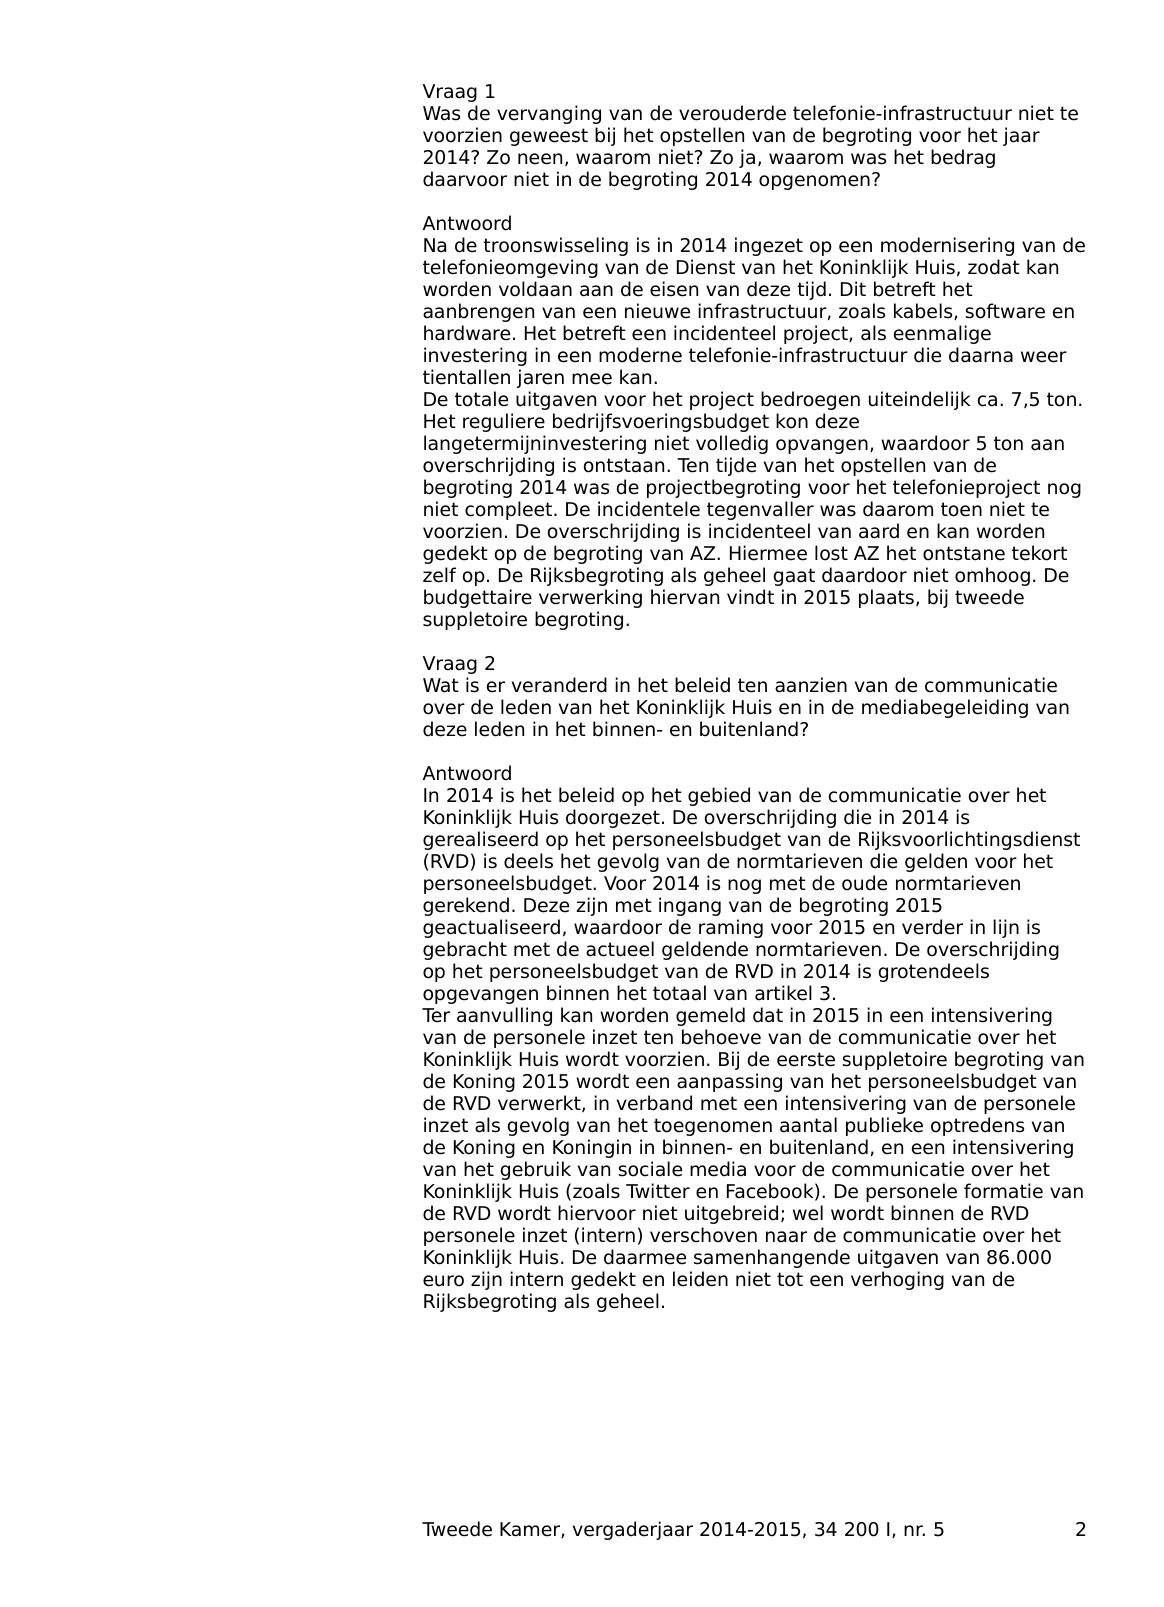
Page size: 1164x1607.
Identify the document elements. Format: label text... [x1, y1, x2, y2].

text In 2014 is het beleid op het gebied van de communicatie over het Koninklijk Huis doorgezet. De overschrijding die in 2014 is gerealiseerd op het personeelsbudget van de Rijksvoorlichtingsdienst (RVD) is deels het gevolg van de normtarieven die gelden voor het personeelsbudget. Voor 2014 is nog met de oude normtarieven gerekend. Deze zijn met ingang van de begroting 2015 geactualiseerd, waardoor de raming voor 2015 en verder in lijn is gebracht met de actueel geldende normtarieven. De overschrijding op het personeelsbudget van de RVD in 2014 is grotendeels opgevangen binnen het totaal van artikel 3. [422, 785, 1087, 1005]
text De totale uitgaven voor het project bedroegen uiteindelijk ca. 7,5 ton. Het reguliere bedrijfsvoeringsbudget kon deze langetermijninvestering niet volledig opvangen, waardoor 5 ton aan overschrijding is ontstaan. Ten tijde van het opstellen van de begroting 2014 was de projectbegroting voor het telefonieproject nog niet compleet. De incidentele tegenvaller was daarom toen niet te voorzien. De overschrijding is incidenteel van aard en kan worden gedekt op de begroting van AZ. Hiermee lost AZ het ontstane tekort zelf op. De Rijksbegroting als geheel gaat daardoor niet omhoog. De budgettaire verwerking hiervan vindt in 2015 plaats, bij tweede suppletoire begroting. [422, 389, 1087, 631]
text Ter aanvulling kan worden gemeld dat in 2015 in een intensivering van de personele inzet ten behoeve van de communicatie over het Koninklijk Huis wordt voorzien. Bij de eerste suppletoire begroting van de Koning 2015 wordt een aanpassing van het personeelsbudget van de RVD verwerkt, in verband met een intensivering van de personele inzet als gevolg van het toegenomen aantal publieke optredens van de Koning en Koningin in binnen- en buitenland, en een intensivering van het gebruik van sociale media voor de communicatie over het Koninklijk Huis (zoals Twitter en Facebook). De personele formatie van de RVD wordt hiervoor niet uitgebreid; wel wordt binnen de RVD personele inzet (intern) verschoven naar de communicatie over het Koninklijk Huis. De daarmee samenhangende uitgaven van 86.000 euro zijn intern gedekt en leiden niet tot een verhoging van de Rijksbegroting als geheel. [422, 1005, 1087, 1313]
text Wat is er veranderd in het beleid ten aanzien van de communicatie over de leden van het Koninklijk Huis en in de mediabegeleiding van deze leden in het binnen- en buitenland? [422, 675, 1087, 741]
text Antwoord [422, 213, 1087, 235]
text Was de vervanging van de verouderde telefonie-infrastructuur niet te voorzien geweest bij het opstellen van de begroting voor het jaar 2014? Zo neen, waarom niet? Zo ja, waarom was het bedrag daarvoor niet in de begroting 2014 opgenomen? [422, 103, 1087, 191]
text Vraag 1 [422, 81, 1087, 103]
text Antwoord [422, 763, 1087, 785]
text Na de troonswisseling is in 2014 ingezet op een modernisering van de telefonieomgeving van de Dienst van het Koninklijk Huis, zodat kan worden voldaan aan de eisen van deze tijd. Dit betreft het aanbrengen van een nieuwe infrastructuur, zoals kabels, software en hardware. Het betreft een incidenteel project, als eenmalige investering in een moderne telefonie-infrastructuur die daarna weer tientallen jaren mee kan. [422, 235, 1087, 389]
text Vraag 2 [422, 653, 1087, 675]
